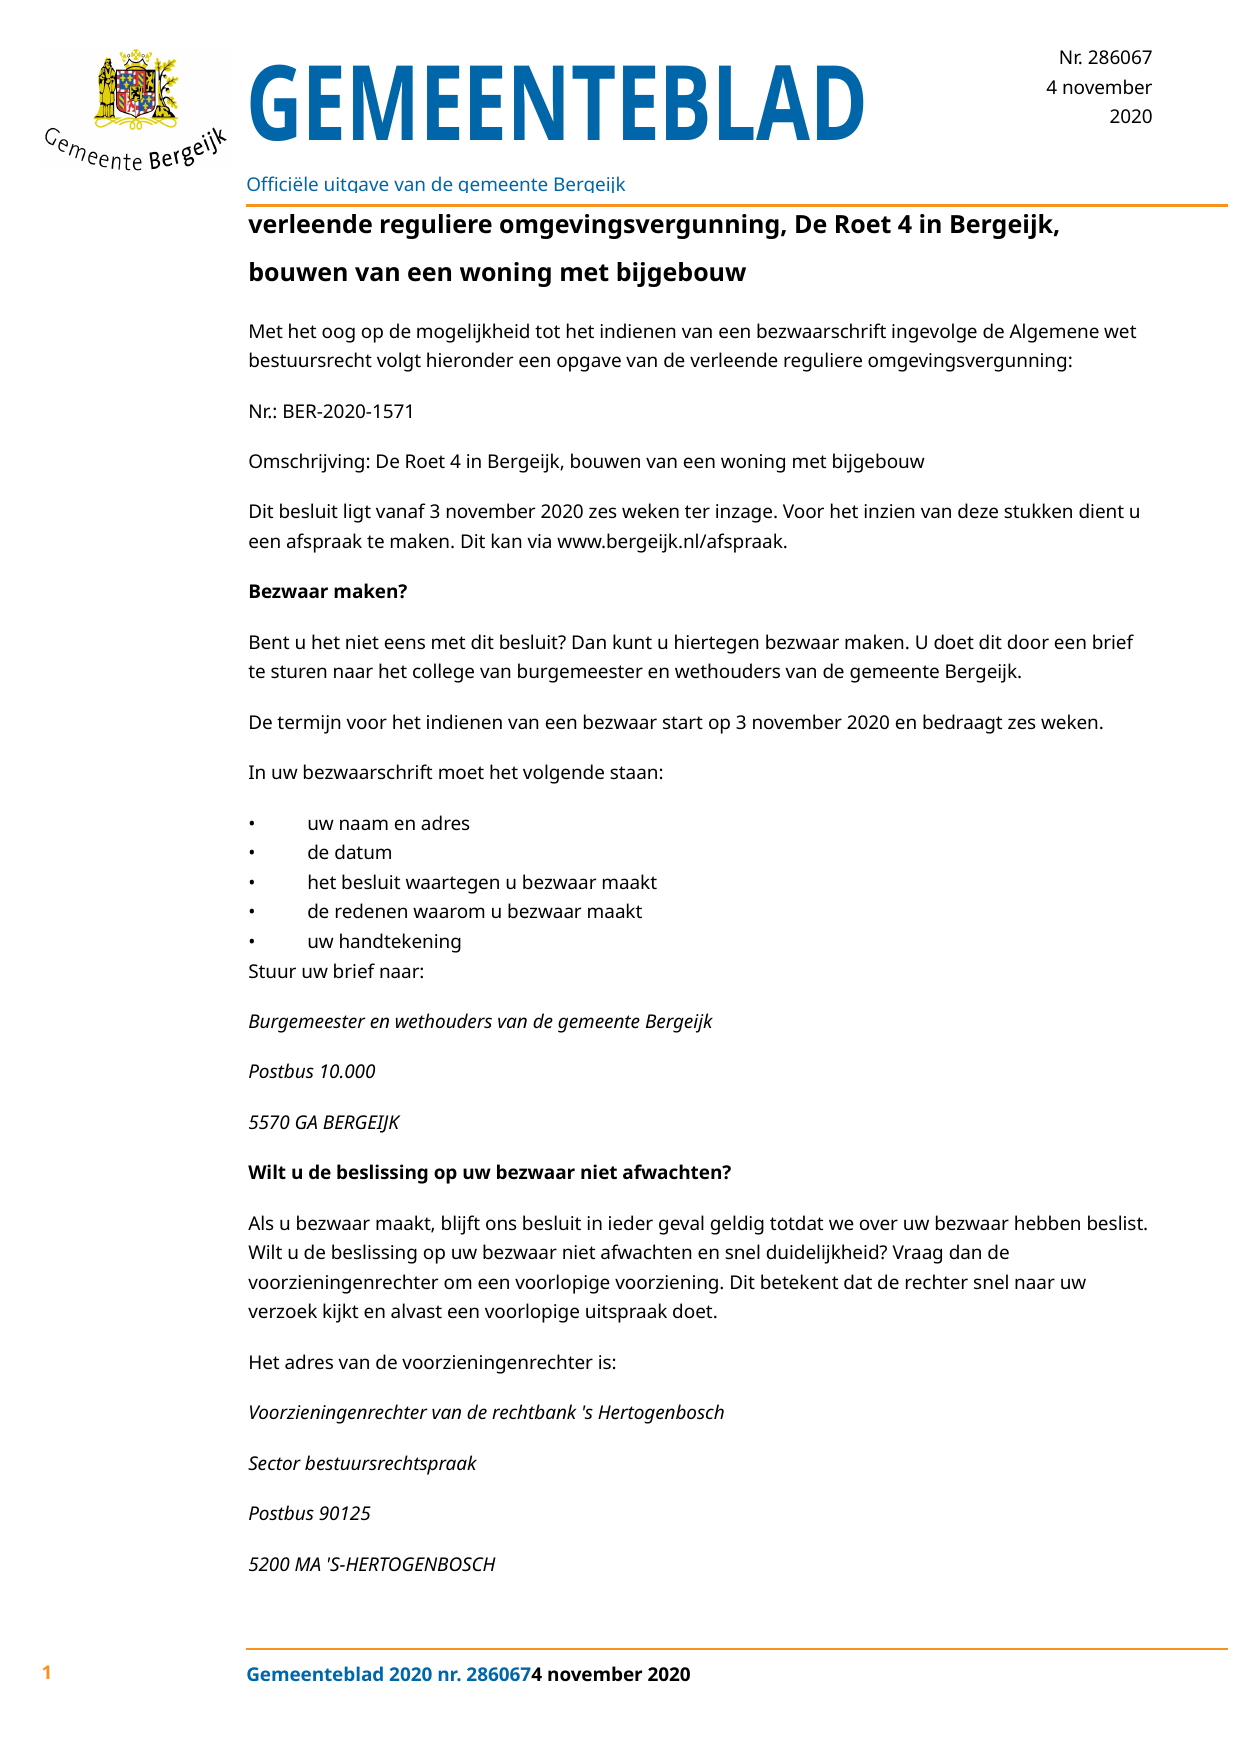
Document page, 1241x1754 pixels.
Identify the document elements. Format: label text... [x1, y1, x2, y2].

text 5200 MA 'S-HERTOGENBOSCH [248, 1551, 1152, 1577]
text Dit besluit ligt vanaf 3 november 2020 zes weken ter inzage. Voor het inzien van deze stukken dient u een afspraak te maken. Dit kan via www.bergeijk.nl/afspraak. [248, 499, 1152, 554]
text Postbus 90125 [248, 1500, 1152, 1526]
text verleende reguliere omgevingsvergunning, De Roet 4 in Bergeijk, bouwen van een woning met bijgebouw [248, 207, 1152, 288]
text Bezwaar maken? [248, 579, 1152, 604]
list het besluit waartegen u bezwaar maakt [248, 869, 1152, 895]
text In uw bezwaarschrift moet het volgende staan: [248, 759, 1152, 785]
text Postbus 10.000 [248, 1059, 1152, 1084]
text 5570 GA BERGEIJK [248, 1109, 1152, 1135]
picture [41, 47, 231, 172]
list de datum [248, 839, 1152, 865]
list de redenen waarom u bezwaar maakt [248, 899, 1152, 924]
text Met het oog op de mogelijkheid tot het indienen van een bezwaarschrift ingevolge de Algemene wet bestuursrecht volgt hieronder een opgave van de verleende reguliere omgevingsvergunning: [248, 318, 1152, 373]
text Burgemeester en wethouders van de gemeente Bergeijk [248, 1008, 1152, 1034]
text Als u bezwaar maakt, blijft ons besluit in ieder geval geldig totdat we over uw bezwaar hebben beslist. Wilt u de beslissing op uw bezwaar niet afwachten en snel duidelijkheid? Vraag dan de voorzieningenrechter om een voorlopige voorziening. Dit betekent dat de rechter snel naar uw verzoek kijkt en alvast een voorlopige uitspraak doet. [248, 1210, 1152, 1324]
text Bent u het niet eens met dit besluit? Dan kunt u hiertegen bezwaar maken. U doet dit door een brief te sturen naar het college van burgemeester en wethouders van de gemeente Bergeijk. [248, 629, 1152, 684]
text Het adres van de voorzieningenrechter is: [248, 1349, 1152, 1375]
list uw naam en adres [248, 810, 1152, 836]
list uw handtekening [248, 928, 1152, 954]
text Wilt u de beslissing op uw bezwaar niet afwachten? [248, 1159, 1152, 1185]
text Sector bestuursrechtspraak [248, 1450, 1152, 1476]
text Omschrijving: De Roet 4 in Bergeijk, bouwen van een woning met bijgebouw [248, 448, 1152, 474]
text Voorzieningenrechter van de rechtbank 's Hertogenbosch [248, 1399, 1152, 1425]
text De termijn voor het indienen van een bezwaar start op 3 november 2020 en bedraagt zes weken. [248, 709, 1152, 735]
text Nr.: BER-2020-1571 [248, 398, 1152, 424]
text Stuur uw brief naar: [248, 958, 1152, 984]
